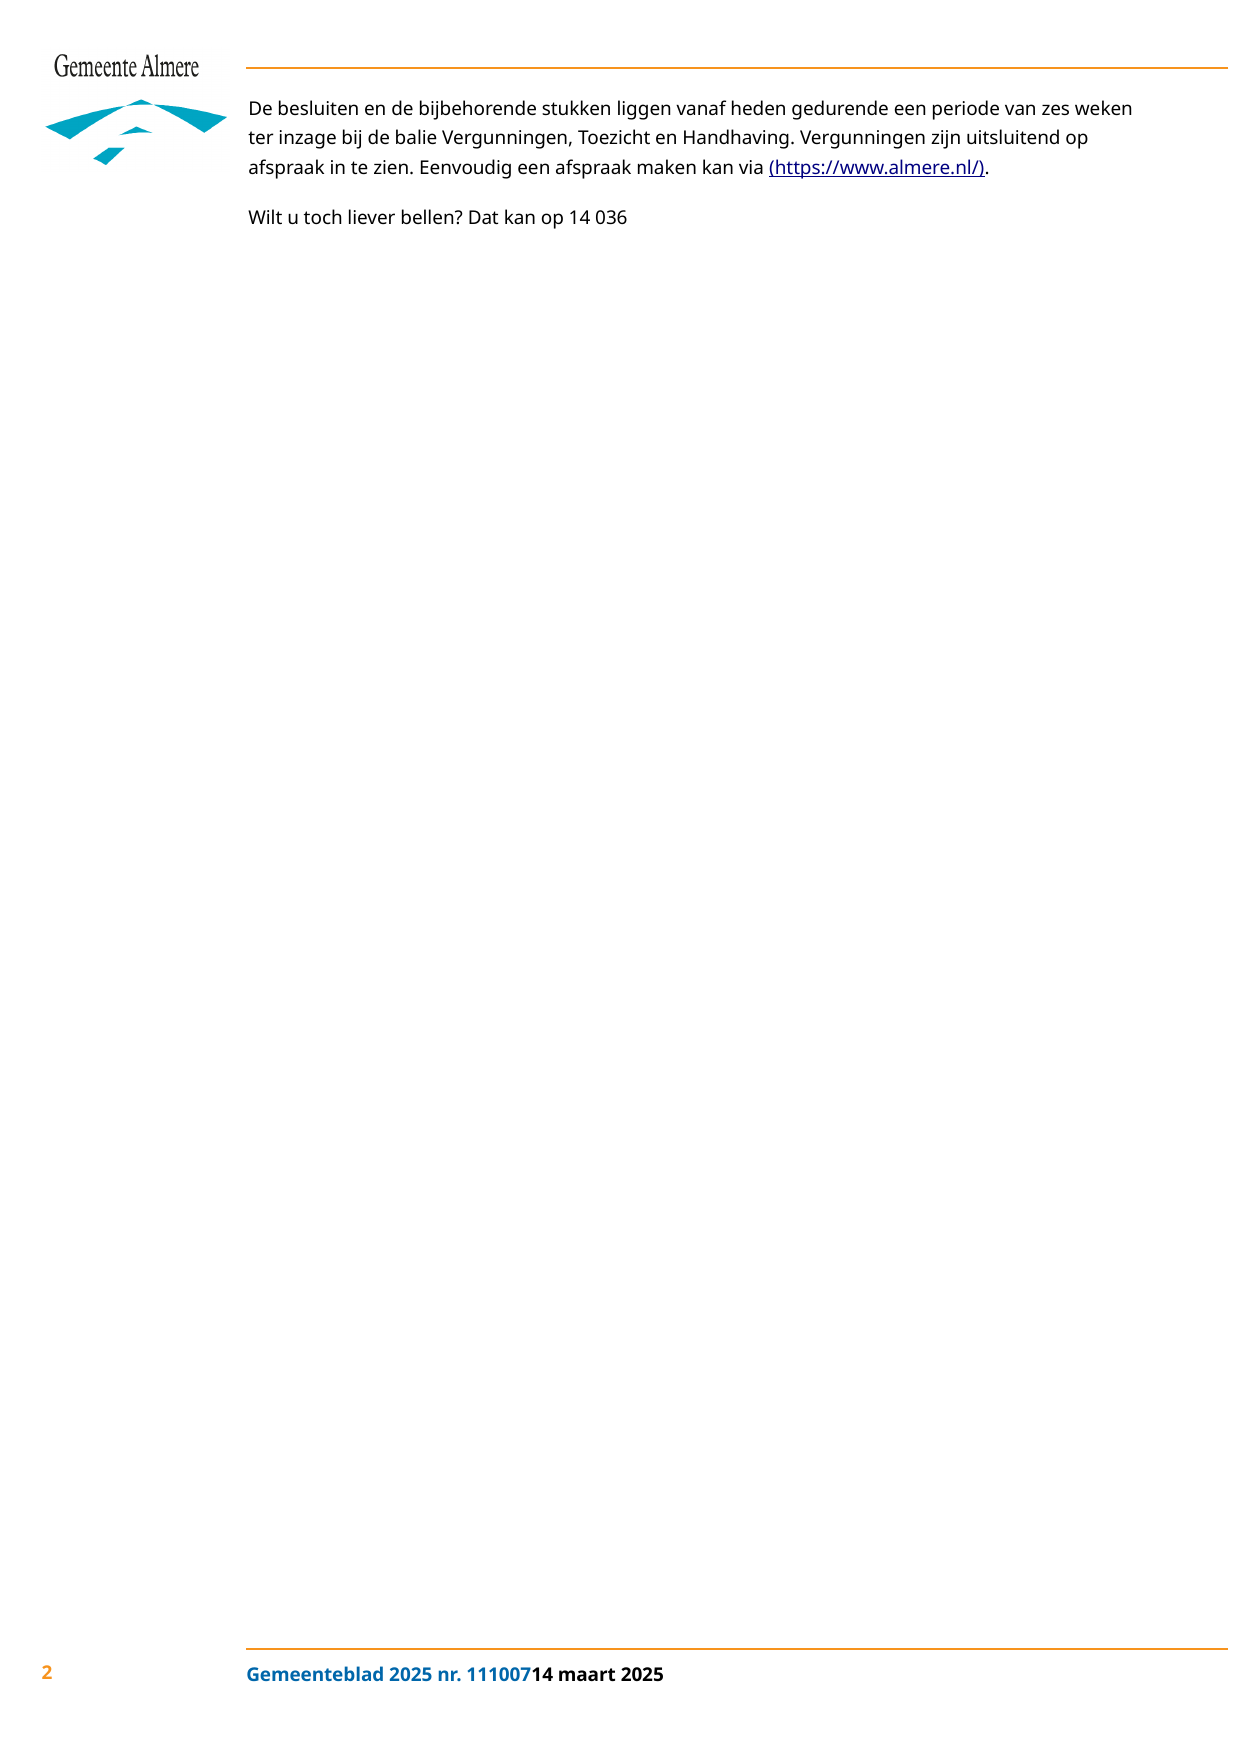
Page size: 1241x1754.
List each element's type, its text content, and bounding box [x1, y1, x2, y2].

text Wilt u toch liever bellen? Dat kan op 14 036 [248, 204, 1152, 230]
text De besluiten en de bijbehorende stukken liggen vanaf heden gedurende een periode van zes weken ter inzage bij de balie Vergunningen, Toezicht en Handhaving. Vergunningen zijn uitsluitend op afspraak in te zien. Eenvoudig een afspraak maken kan via (https://www.almere.nl/). [248, 95, 1152, 180]
picture [41, 47, 231, 172]
